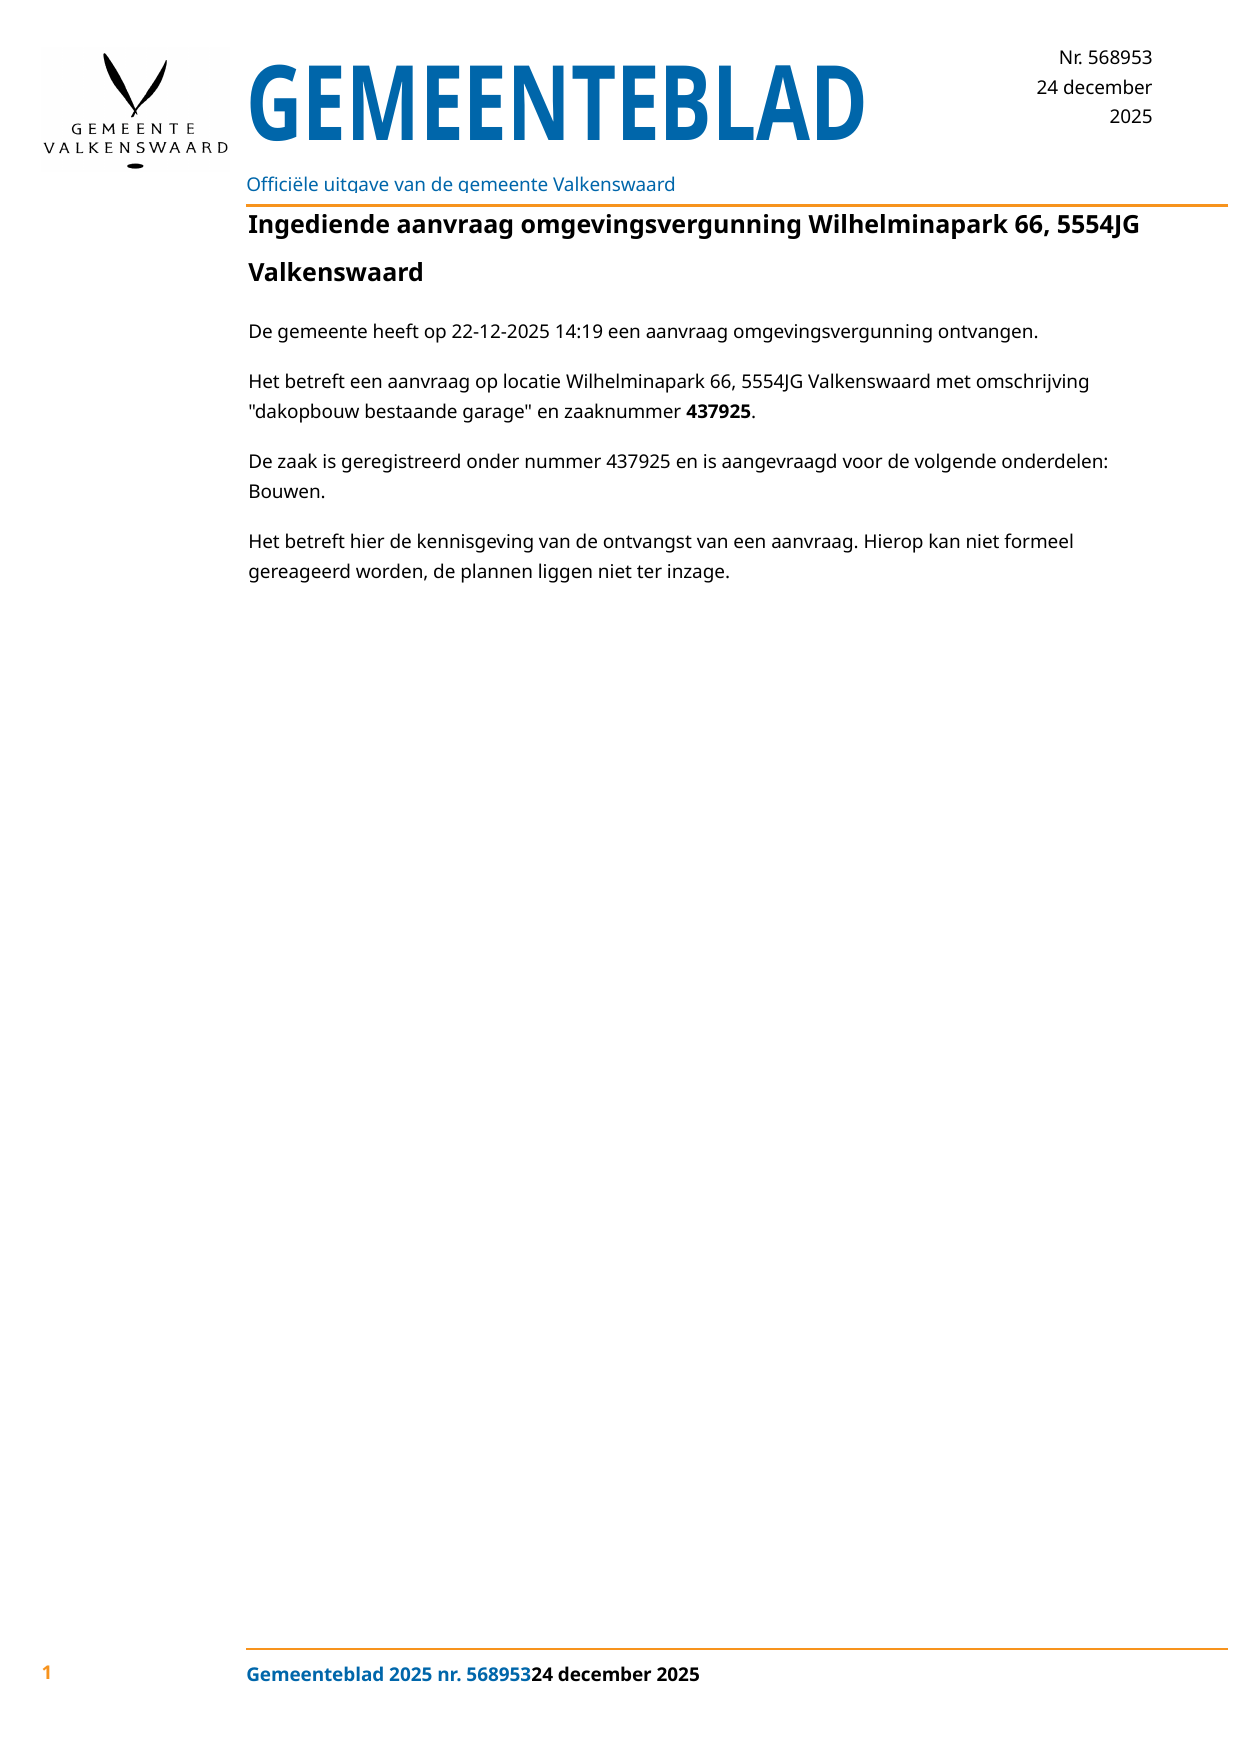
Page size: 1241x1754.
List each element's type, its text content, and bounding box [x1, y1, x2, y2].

text Het betreft hier de kennisgeving van de ontvangst van een aanvraag. Hierop kan niet formeel gereageerd worden, de plannen liggen niet ter inzage. [248, 528, 1152, 584]
text Ingediende aanvraag omgevingsvergunning Wilhelminapark 66, 5554JG Valkenswaard [248, 207, 1152, 288]
text De gemeente heeft op 22-12-2025 14:19 een aanvraag omgevingsvergunning ontvangen. [248, 318, 1152, 344]
picture [41, 47, 231, 172]
text Het betreft een aanvraag op locatie Wilhelminapark 66, 5554JG Valkenswaard met omschrijving "dakopbouw bestaande garage" en zaaknummer 437925. [248, 368, 1152, 424]
text De zaak is geregistreerd onder nummer 437925 en is aangevraagd voor de volgende onderdelen: Bouwen. [248, 448, 1152, 504]
